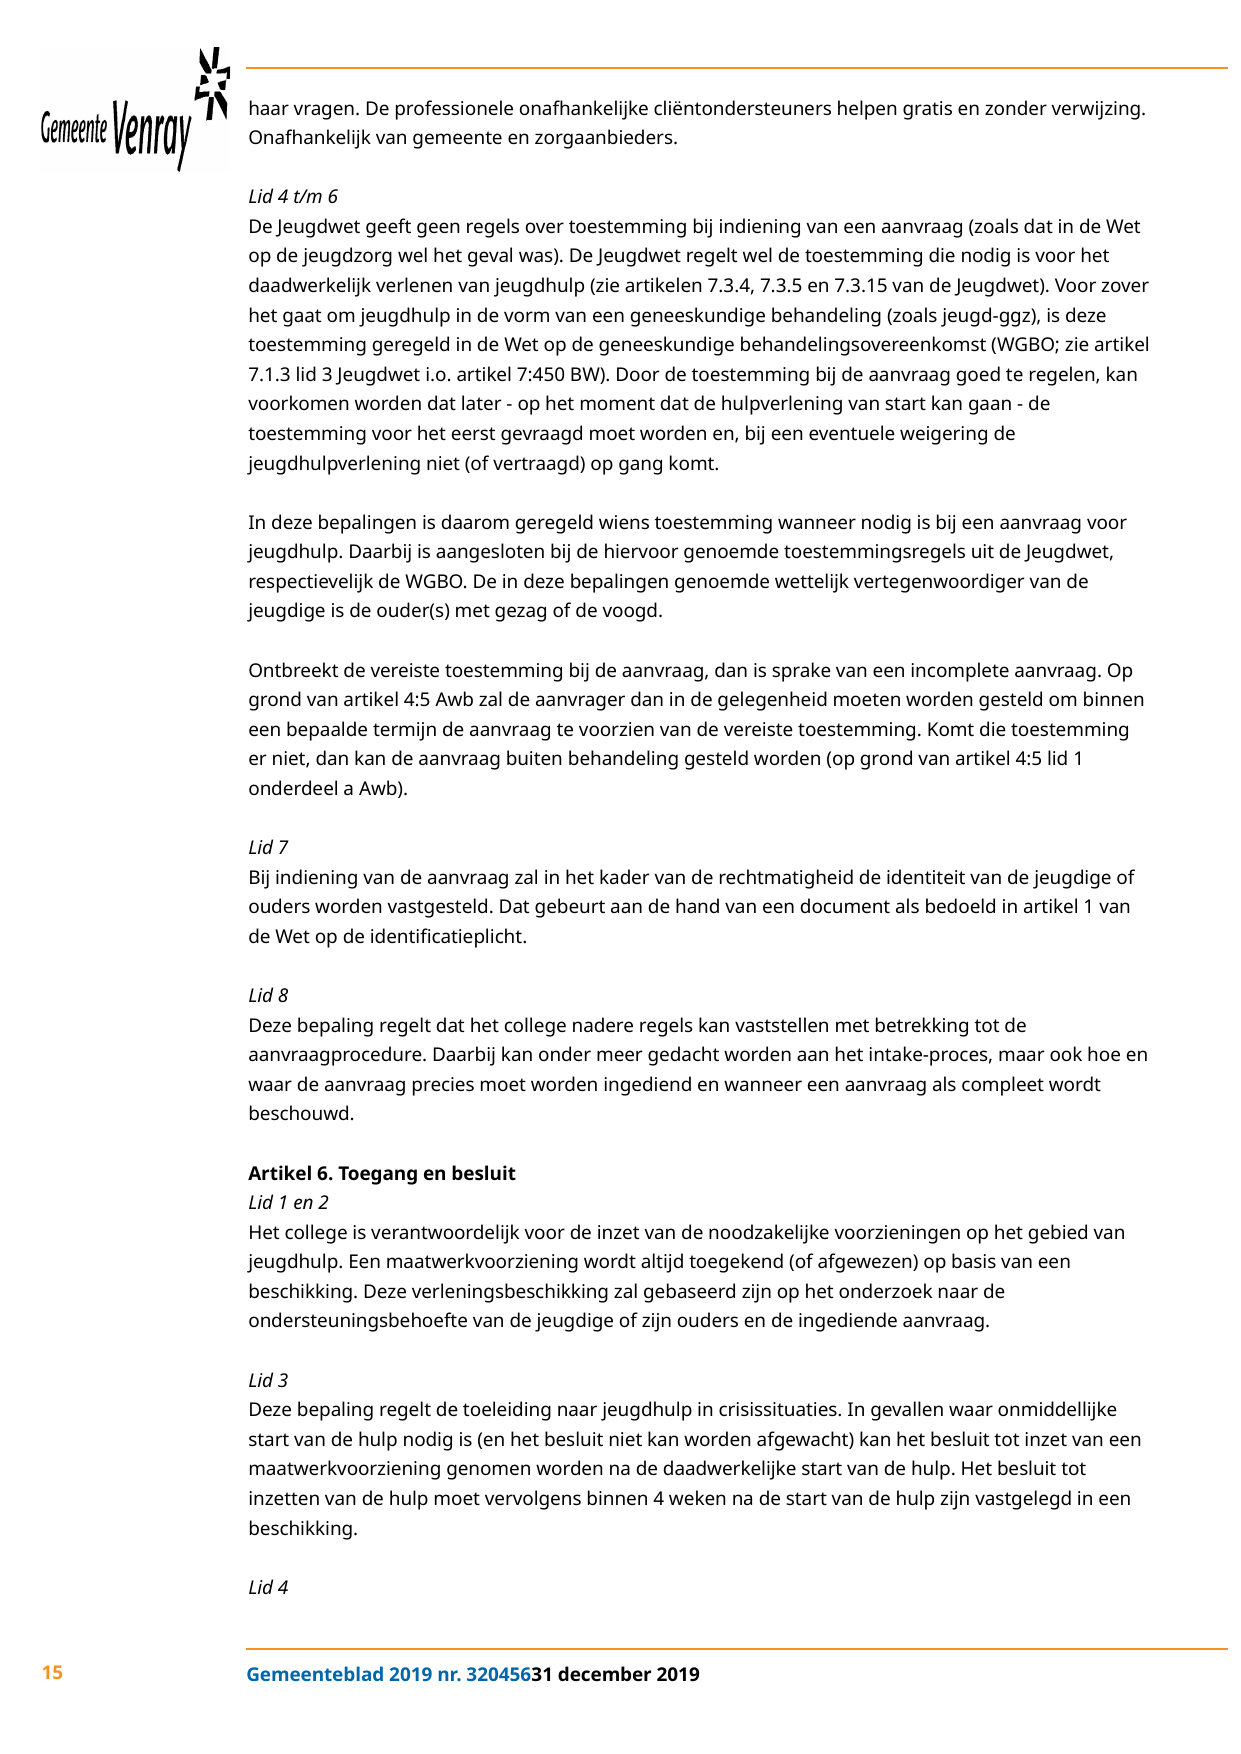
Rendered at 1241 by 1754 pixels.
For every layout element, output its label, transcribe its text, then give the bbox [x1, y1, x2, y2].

text haar vragen. De professionele onafhankelijke cliëntondersteuners helpen gratis en zonder verwijzing. Onafhankelijk van gemeente en zorgaanbieders. [248, 95, 1152, 150]
text Lid 7 [248, 834, 1152, 860]
text Deze bepaling regelt dat het college nadere regels kan vaststellen met betrekking tot de aanvraagprocedure. Daarbij kan onder meer gedacht worden aan het intake-proces, maar ook hoe en waar de aanvraag precies moet worden ingediend en wanneer een aanvraag als compleet wordt beschouwd. [248, 1012, 1152, 1126]
text Lid 3 [248, 1367, 1152, 1393]
text In deze bepalingen is daarom geregeld wiens toestemming wanneer nodig is bij een aanvraag voor jeugdhulp. Daarbij is aangesloten bij de hiervoor genoemde toestemmingsregels uit de Jeugdwet, respectievelijk de WGBO. De in deze bepalingen genoemde wettelijk vertegenwoordiger van de jeugdige is de ouder(s) met gezag of de voogd. [248, 509, 1152, 623]
text Lid 8 [248, 982, 1152, 1008]
text Artikel 6. Toegang en besluit [248, 1160, 1152, 1186]
text Lid 4 [248, 1574, 1152, 1600]
text Het college is verantwoordelijk voor de inzet van de noodzakelijke voorzieningen op het gebied van jeugdhulp. Een maatwerkvoorziening wordt altijd toegekend (of afgewezen) op basis van een beschikking. Deze verleningsbeschikking zal gebaseerd zijn op het onderzoek naar de ondersteuningsbehoefte van de jeugdige of zijn ouders en de ingediende aanvraag. [248, 1219, 1152, 1333]
text Lid 4 t/m 6 [248, 183, 1152, 209]
text Deze bepaling regelt de toeleiding naar jeugdhulp in crisissituaties. In gevallen waar onmiddellijke start van de hulp nodig is (en het besluit niet kan worden afgewacht) kan het besluit tot inzet van een maatwerkvoorziening genomen worden na de daadwerkelijke start van de hulp. Het besluit tot inzetten van de hulp moet vervolgens binnen 4 weken na de start van de hulp zijn vastgelegd in een beschikking. [248, 1396, 1152, 1541]
text Lid 1 en 2 [248, 1189, 1152, 1215]
text Bij indiening van de aanvraag zal in het kader van de rechtmatigheid de identiteit van de jeugdige of ouders worden vastgesteld. Dat gebeurt aan de hand van een document als bedoeld in artikel 1 van de Wet op de identificatieplicht. [248, 864, 1152, 949]
text Ontbreekt de vereiste toestemming bij de aanvraag, dan is sprake van een incomplete aanvraag. Op grond van artikel 4:5 Awb zal de aanvrager dan in de gelegenheid moeten worden gesteld om binnen een bepaalde termijn de aanvraag te voorzien van de vereiste toestemming. Komt die toestemming er niet, dan kan de aanvraag buiten behandeling gesteld worden (op grond van artikel 4:5 lid 1 onderdeel a Awb). [248, 657, 1152, 801]
picture [41, 47, 231, 172]
text De Jeugdwet geeft geen regels over toestemming bij indiening van een aanvraag (zoals dat in de Wet op de jeugdzorg wel het geval was). De Jeugdwet regelt wel de toestemming die nodig is voor het daadwerkelijk verlenen van jeugdhulp (zie artikelen 7.3.4, 7.3.5 en 7.3.15 van de Jeugdwet). Voor zover het gaat om jeugdhulp in de vorm van een geneeskundige behandeling (zoals jeugd-ggz), is deze toestemming geregeld in de Wet op de geneeskundige behandelingsovereenkomst (WGBO; zie artikel 7.1.3 lid 3 Jeugdwet i.o. artikel 7:450 BW). Door de toestemming bij de aanvraag goed te regelen, kan voorkomen worden dat later - op het moment dat de hulpverlening van start kan gaan - de toestemming voor het eerst gevraagd moet worden en, bij een eventuele weigering de jeugdhulpverlening niet (of vertraagd) op gang komt. [248, 213, 1152, 476]
